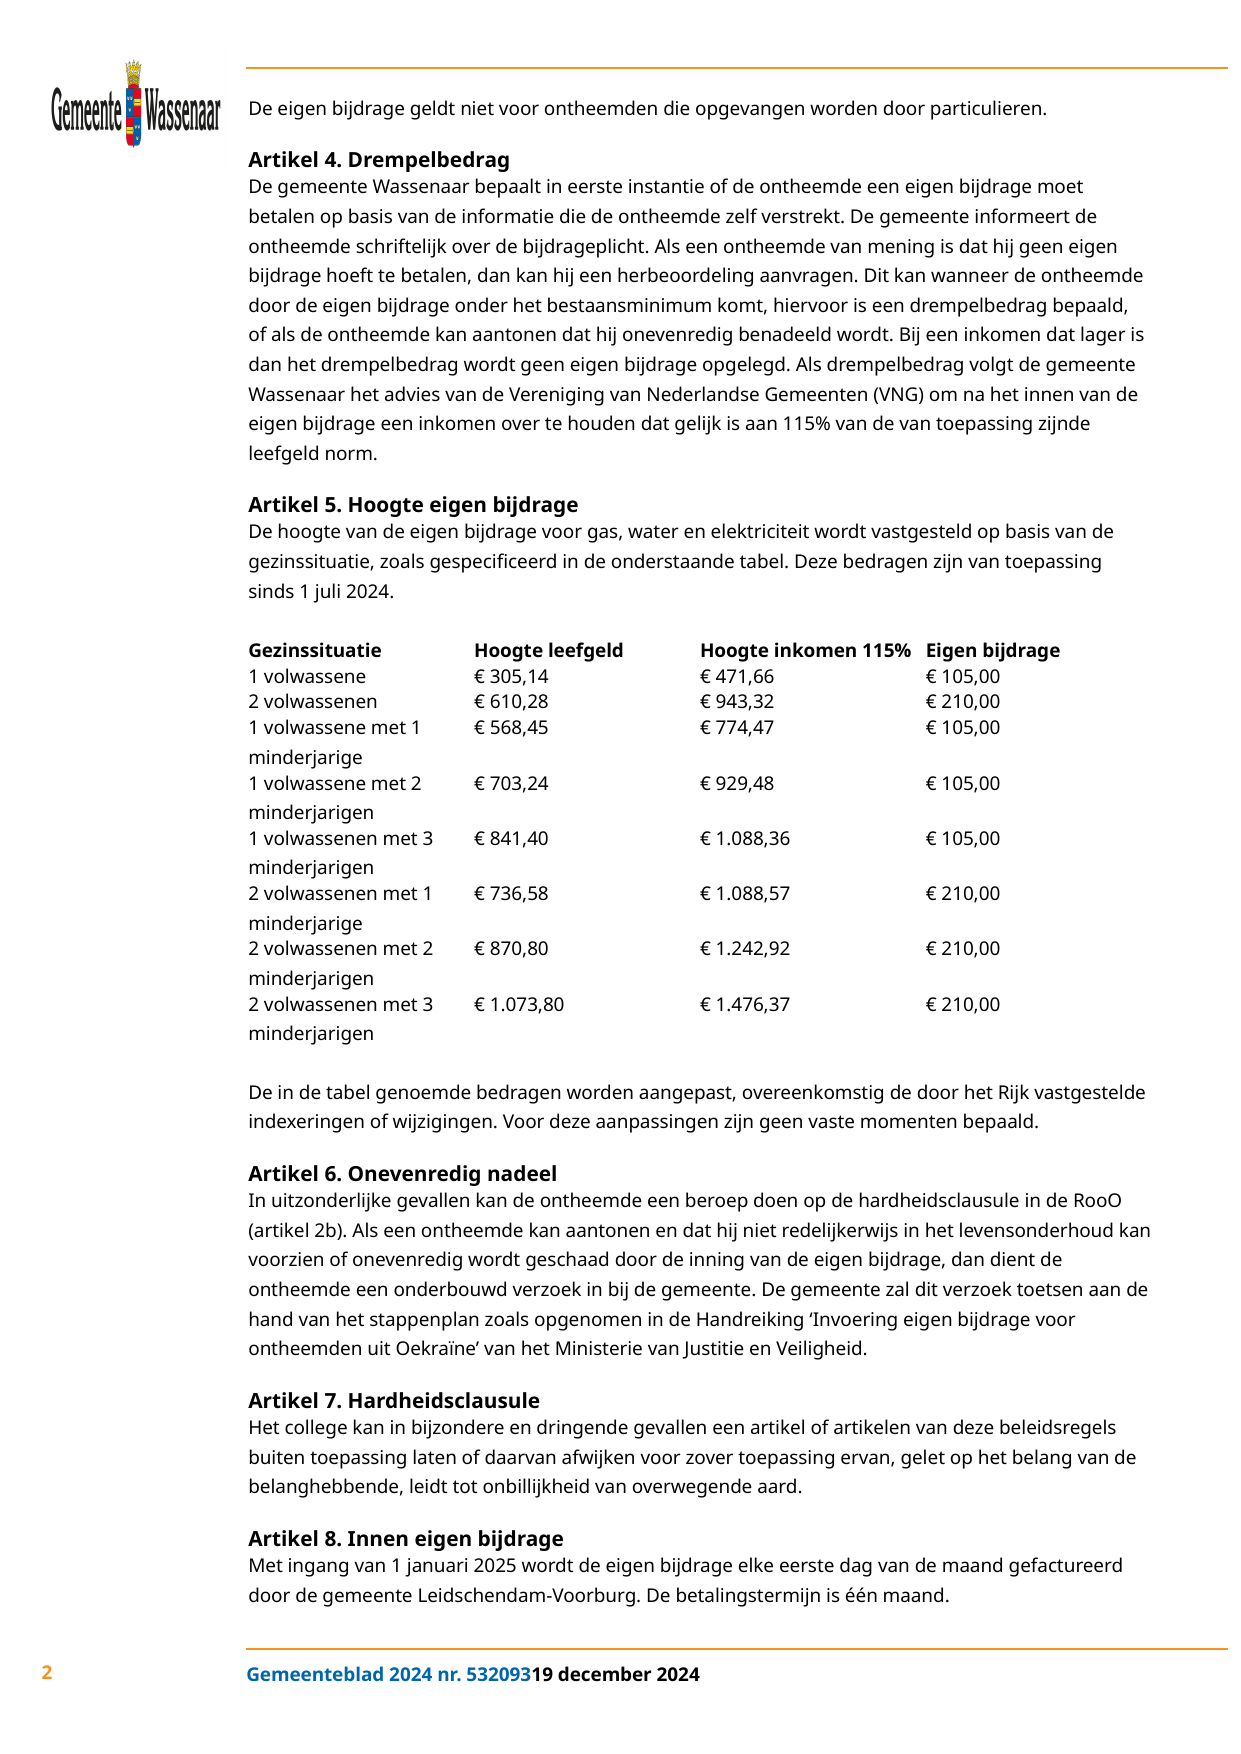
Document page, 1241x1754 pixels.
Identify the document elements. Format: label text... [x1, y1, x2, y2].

table_cell € 305,14 [474, 663, 700, 689]
table_header Hoogte inkomen 115% [700, 637, 926, 663]
text Artikel 5. Hoogte eigen bijdrage [248, 490, 1152, 519]
table_cell € 105,00 [926, 663, 1152, 689]
table_cell 2 volwassenen met 2 minderjarigen [248, 936, 474, 991]
text De gemeente Wassenaar bepaalt in eerste instantie of de ontheemde een eigen bijdrage moet betalen op basis van de informatie die de ontheemde zelf verstrekt. De gemeente informeert de ontheemde schriftelijk over de bijdrageplicht. Als een ontheemde van mening is dat hij geen eigen bijdrage hoeft te betalen, dan kan hij een herbeoordeling aanvragen. Dit kan wanneer de ontheemde door de eigen bijdrage onder het bestaansminimum komt, hiervoor is een drempelbedrag bepaald, of als de ontheemde kan aantonen dat hij onevenredig benadeeld wordt. Bij een inkomen dat lager is dan het drempelbedrag wordt geen eigen bijdrage opgelegd. Als drempelbedrag volgt de gemeente Wassenaar het advies van de Vereniging van Nederlandse Gemeenten (VNG) om na het innen van de eigen bijdrage een inkomen over te houden dat gelijk is aan 115% van de van toepassing zijnde leefgeld norm. [248, 174, 1152, 466]
picture [41, 47, 231, 172]
table_cell € 610,28 [474, 689, 700, 714]
text De hoogte van de eigen bijdrage voor gas, water en elektriciteit wordt vastgesteld op basis van de gezinssituatie, zoals gespecificeerd in de onderstaande tabel. Deze bedragen zijn van toepassing sinds 1 juli 2024. [248, 519, 1152, 604]
table_cell 1 volwassene met 2 minderjarigen [248, 770, 474, 825]
table_cell € 1.088,57 [700, 880, 926, 936]
text Artikel 7. Hardheidsclausule [248, 1386, 1152, 1414]
table_cell € 736,58 [474, 880, 700, 936]
text Artikel 4. Drempelbedrag [248, 145, 1152, 174]
table_cell € 1.088,36 [700, 825, 926, 880]
table_cell € 1.242,92 [700, 936, 926, 991]
table_cell 1 volwassenen met 3 minderjarigen [248, 825, 474, 880]
table_cell 1 volwassene met 1 minderjarige [248, 714, 474, 770]
table_cell 2 volwassenen met 3 minderjarigen [248, 991, 474, 1046]
text Artikel 8. Innen eigen bijdrage [248, 1524, 1152, 1552]
table_header Hoogte leefgeld [474, 637, 700, 663]
table_cell € 210,00 [926, 689, 1152, 714]
text In uitzonderlijke gevallen kan de ontheemde een beroep doen op de hardheidsclausule in de RooO (artikel 2b). Als een ontheemde kan aantonen en dat hij niet redelijkerwijs in het levensonderhoud kan voorzien of onevenredig wordt geschaad door de inning van de eigen bijdrage, dan dient de ontheemde een onderbouwd verzoek in bij de gemeente. De gemeente zal dit verzoek toetsen aan de hand van het stappenplan zoals opgenomen in de Handreiking ‘Invoering eigen bijdrage voor ontheemden uit Oekraïne’ van het Ministerie van Justitie en Veiligheid. [248, 1187, 1152, 1361]
text De in de tabel genoemde bedragen worden aangepast, overeenkomstig de door het Rijk vastgestelde indexeringen of wijzigingen. Voor deze aanpassingen zijn geen vaste momenten bepaald. [248, 1079, 1152, 1134]
table_cell € 841,40 [474, 825, 700, 880]
text Met ingang van 1 januari 2025 wordt de eigen bijdrage elke eerste dag van de maand gefactureerd door de gemeente Leidschendam-Voorburg. De betalingstermijn is één maand. [248, 1552, 1152, 1608]
text Artikel 6. Onevenredig nadeel [248, 1159, 1152, 1187]
table_cell 1 volwassene [248, 663, 474, 689]
table_cell € 929,48 [700, 770, 926, 825]
table_cell € 105,00 [926, 714, 1152, 770]
table_cell € 870,80 [474, 936, 700, 991]
table_cell € 210,00 [926, 880, 1152, 936]
table_cell € 1.476,37 [700, 991, 926, 1046]
table_cell 2 volwassenen [248, 689, 474, 714]
table_cell 2 volwassenen met 1 minderjarige [248, 880, 474, 936]
table_cell € 210,00 [926, 991, 1152, 1046]
table_cell € 774,47 [700, 714, 926, 770]
table_cell € 105,00 [926, 770, 1152, 825]
text Het college kan in bijzondere en dringende gevallen een artikel of artikelen van deze beleidsregels buiten toepassing laten of daarvan afwijken voor zover toepassing ervan, gelet op het belang van de belanghebbende, leidt tot onbillijkheid van overwegende aard. [248, 1414, 1152, 1499]
table_cell € 471,66 [700, 663, 926, 689]
table_cell € 1.073,80 [474, 991, 700, 1046]
text De eigen bijdrage geldt niet voor ontheemden die opgevangen worden door particulieren. [248, 95, 1152, 121]
table_cell € 105,00 [926, 825, 1152, 880]
table_cell € 703,24 [474, 770, 700, 825]
table_cell € 210,00 [926, 936, 1152, 991]
table_header Eigen bijdrage [926, 637, 1152, 663]
table_header Gezinssituatie [248, 637, 474, 663]
table_cell € 568,45 [474, 714, 700, 770]
table_cell € 943,32 [700, 689, 926, 714]
